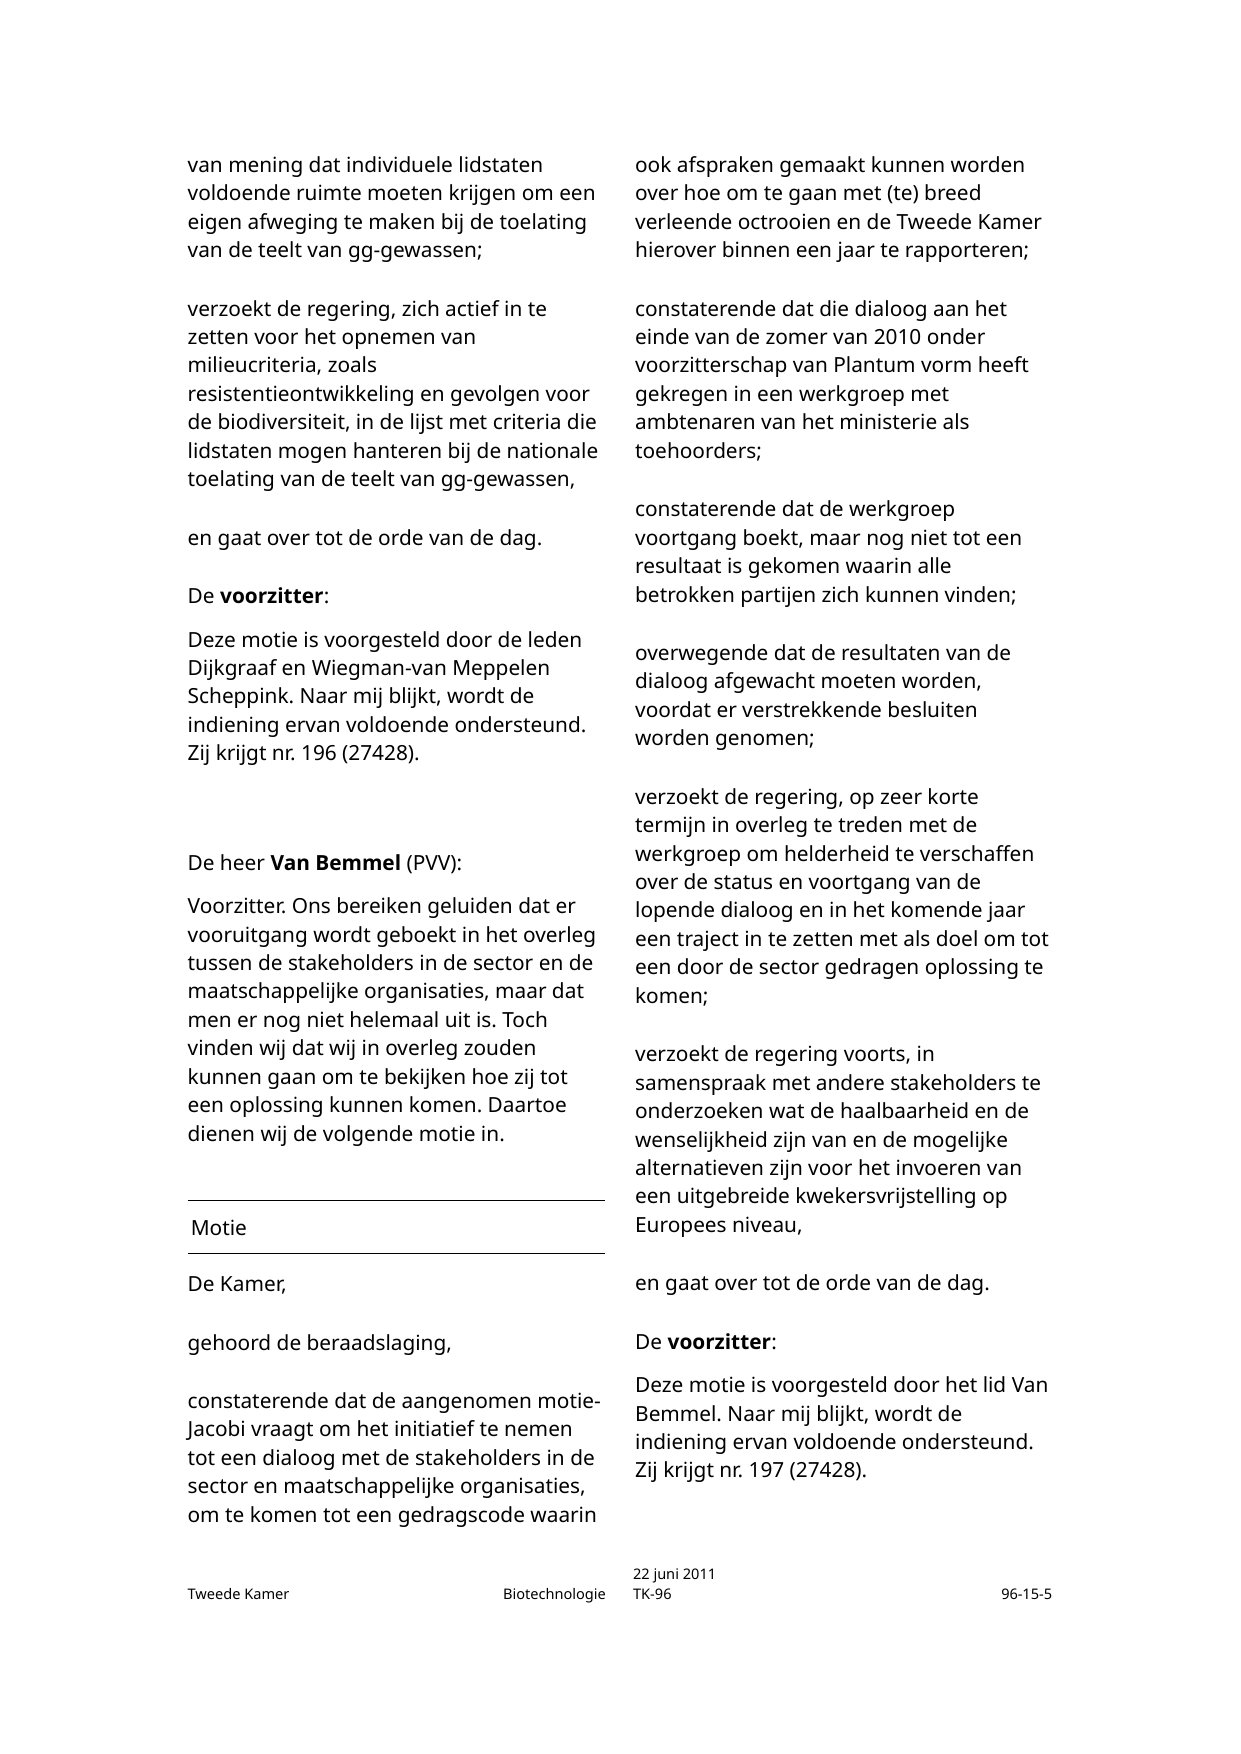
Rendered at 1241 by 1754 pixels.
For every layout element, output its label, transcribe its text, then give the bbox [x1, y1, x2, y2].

text Zij krijgt nr. 196 (27428). [187, 738, 605, 767]
text en gaat over tot de orde van de dag. [635, 1268, 1053, 1297]
text verzoekt de regering, op zeer korte termijn in overleg te treden met de werkgroep om helderheid te verschaffen over de status en voortgang van de lopende dialoog en in het komende jaar een traject in te zetten met als doel om tot een door de sector gedragen oplossing te komen; [635, 782, 1053, 1009]
text De heer Van Bemmel (PVV): [187, 848, 605, 876]
text verzoekt de regering, zich actief in te zetten voor het opnemen van milieucriteria, zoals resistentieontwikkeling en gevolgen voor de biodiversiteit, in de lijst met criteria die lidstaten mogen hanteren bij de nationale toelating van de teelt van gg-gewassen, [187, 294, 605, 493]
text ook afspraken gemaakt kunnen worden over hoe om te gaan met (te) breed verleende octrooien en de Tweede Kamer hierover binnen een jaar te rapporteren; [635, 150, 1053, 264]
text van mening dat individuele lidstaten voldoende ruimte moeten krijgen om een eigen afweging te maken bij de toelating van de teelt van gg-gewassen; [187, 150, 605, 264]
text gehoord de beraadslaging, [187, 1328, 605, 1356]
text Deze motie is voorgesteld door het lid Van Bemmel. Naar mij blijkt, wordt de indiening ervan voldoende ondersteund. [635, 1370, 1053, 1456]
subtitle Motie [187, 1201, 605, 1254]
text constaterende dat de werkgroep voortgang boekt, maar nog niet tot een resultaat is gekomen waarin alle betrokken partijen zich kunnen vinden; [635, 494, 1053, 608]
text De voorzitter: [635, 1327, 1053, 1355]
text Zij krijgt nr. 197 (27428). [635, 1456, 1053, 1484]
text De voorzitter: [187, 581, 605, 610]
text De Kamer, [187, 1269, 605, 1298]
text constaterende dat de aangenomen motie-Jacobi vraagt om het initiatief te nemen tot een dialoog met de stakeholders in de sector en maatschappelijke organisaties, om te komen tot een gedragscode waarin [187, 1386, 605, 1528]
text Voorzitter. Ons bereiken geluiden dat er vooruitgang wordt geboekt in het overleg tussen de stakeholders in de sector en de maatschappelijke organisaties, maar dat men er nog niet helemaal uit is. Toch vinden wij dat wij in overleg zouden kunnen gaan om te bekijken hoe zij tot een oplossing kunnen komen. Daartoe dienen wij de volgende motie in. [187, 891, 605, 1147]
text verzoekt de regering voorts, in samenspraak met andere stakeholders te onderzoeken wat de haalbaarheid en de wenselijkheid zijn van en de mogelijke alternatieven zijn voor het invoeren van een uitgebreide kwekersvrijstelling op Europees niveau, [635, 1039, 1053, 1238]
text  [187, 797, 605, 825]
text constaterende dat die dialoog aan het einde van de zomer van 2010 onder voorzitterschap van Plantum vorm heeft gekregen in een werkgroep met ambtenaren van het ministerie als toehoorders; [635, 294, 1053, 464]
text overwegende dat de resultaten van de dialoog afgewacht moeten worden, voordat er verstrekkende besluiten worden genomen; [635, 638, 1053, 752]
text Deze motie is voorgesteld door de leden Dijkgraaf en Wiegman-van Meppelen Scheppink. Naar mij blijkt, wordt de indiening ervan voldoende ondersteund. [187, 625, 605, 738]
text en gaat over tot de orde van de dag. [187, 523, 605, 551]
